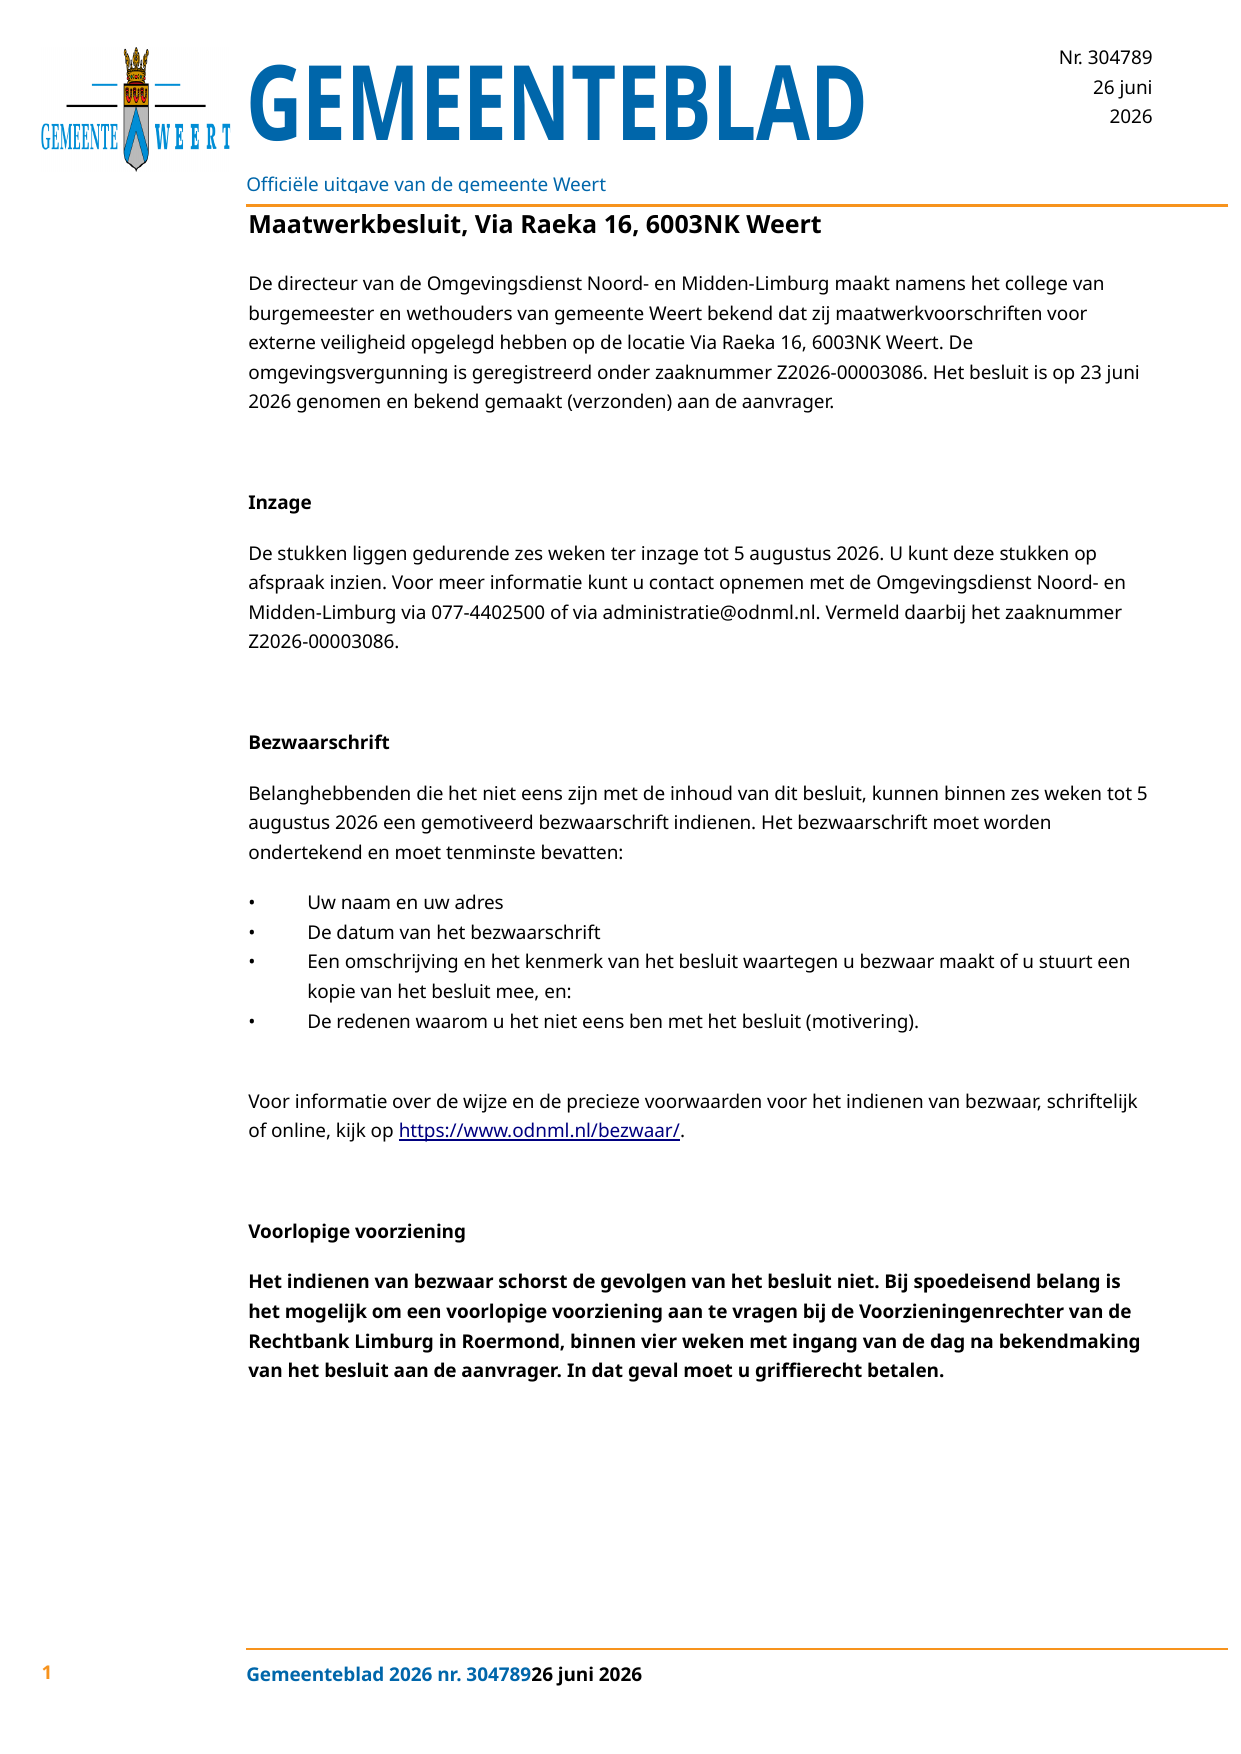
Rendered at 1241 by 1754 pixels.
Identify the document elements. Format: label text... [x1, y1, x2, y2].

text Maatwerkbesluit, Via Raeka 16, 6003NK Weert [248, 207, 1152, 241]
text Inzage [248, 489, 1152, 515]
text Voor informatie over de wijze en de precieze voorwaarden voor het indienen van bezwaar, schriftelijk of online, kijk op https://www.odnml.nl/bezwaar/. [248, 1088, 1152, 1143]
list Een omschrijving en het kenmerk van het besluit waartegen u bezwaar maakt of u stuurt een kopie van het besluit mee, en: [248, 949, 1152, 1004]
text De directeur van de Omgevingsdienst Noord- en Midden-Limburg maakt namens het college van burgemeester en wethouders van gemeente Weert bekend dat zij maatwerkvoorschriften voor externe veiligheid opgelegd hebben op de locatie Via Raeka 16, 6003NK Weert. De omgevingsvergunning is geregistreerd onder zaaknummer Z2026-00003086. Het besluit is op 23 juni 2026 genomen en bekend gemaakt (verzonden) aan de aanvrager. [248, 270, 1152, 414]
text Bezwaarschrift [248, 729, 1152, 755]
text De stukken liggen gedurende zes weken ter inzage tot 5 augustus 2026. U kunt deze stukken op afspraak inzien. Voor meer informatie kunt u contact opnemen met de Omgevingsdienst Noord- en Midden-Limburg via 077-4402500 of via administratie@odnml.nl. Vermeld daarbij het zaaknummer Z2026-00003086. [248, 540, 1152, 654]
text Voorlopige voorziening [248, 1218, 1152, 1244]
picture [41, 47, 231, 172]
list Uw naam en uw adres [248, 889, 1152, 915]
list De datum van het bezwaarschrift [248, 919, 1152, 945]
text Het indienen van bezwaar schorst de gevolgen van het besluit niet. Bij spoedeisend belang is het mogelijk om een voorlopige voorziening aan te vragen bij de Voorzieningenrechter van de Rechtbank Limburg in Roermond, binnen vier weken met ingang van de dag na bekendmaking van het besluit aan de aanvrager. In dat geval moet u griffierecht betalen. [248, 1269, 1152, 1383]
list De redenen waarom u het niet eens ben met het besluit (motivering). [248, 1008, 1152, 1033]
text Belanghebbenden die het niet eens zijn met de inhoud van dit besluit, kunnen binnen zes weken tot 5 augustus 2026 een gemotiveerd bezwaarschrift indienen. Het bezwaarschrift moet worden ondertekend en moet tenminste bevatten: [248, 780, 1152, 865]
